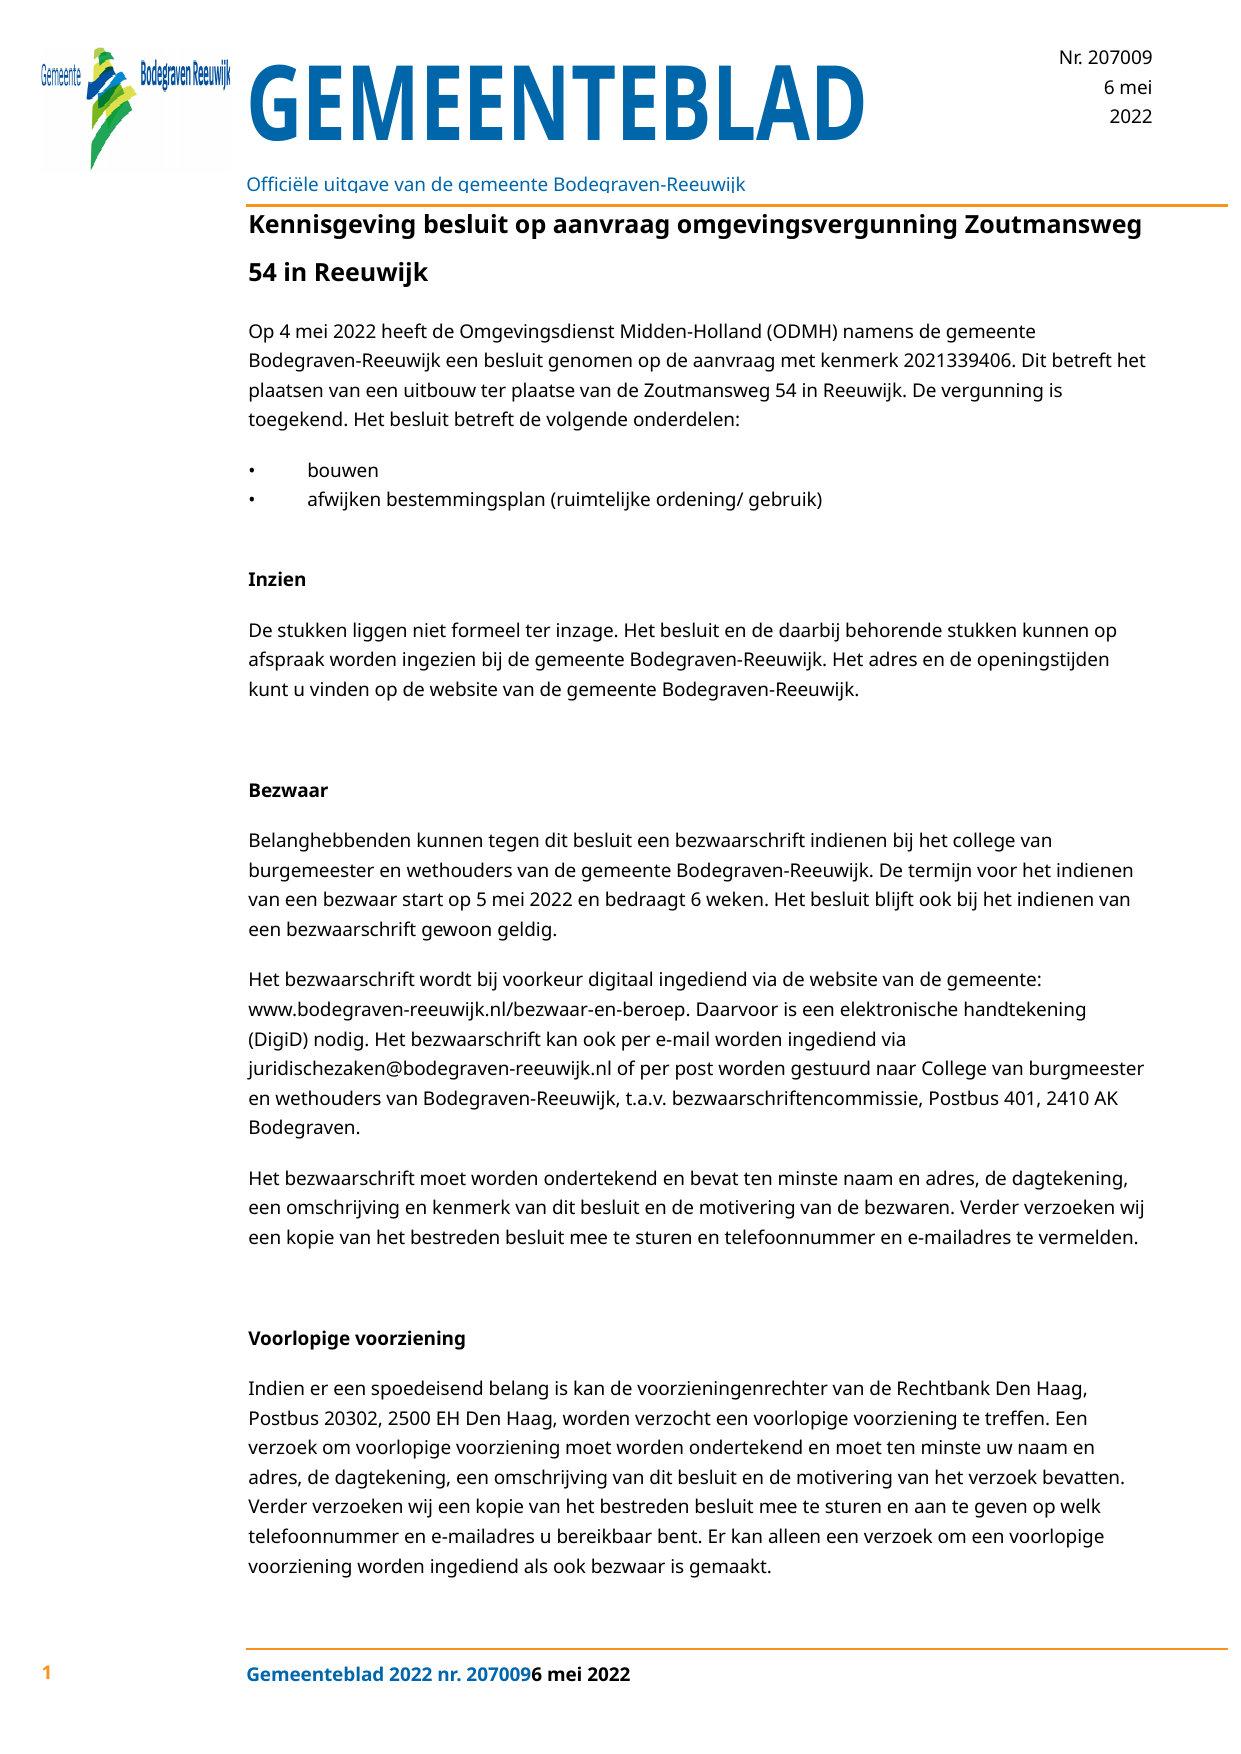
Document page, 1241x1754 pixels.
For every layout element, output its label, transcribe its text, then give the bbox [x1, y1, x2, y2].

list bouwen [248, 457, 1152, 483]
text Het bezwaarschrift moet worden ondertekend en bevat ten minste naam en adres, de dagtekening, een omschrijving en kenmerk van dit besluit en de motivering van de bezwaren. Verder verzoeken wij een kopie van het bestreden besluit mee te sturen en telefoonnummer en e-mailadres te vermelden. [248, 1165, 1152, 1250]
list afwijken bestemmingsplan (ruimtelijke ordening/ gebruik) [248, 487, 1152, 512]
text De stukken liggen niet formeel ter inzage. Het besluit en de daarbij behorende stukken kunnen op afspraak worden ingezien bij de gemeente Bodegraven-Reeuwijk. Het adres en de openingstijden kunt u vinden op de website van de gemeente Bodegraven-Reeuwijk. [248, 617, 1152, 702]
text Het bezwaarschrift wordt bij voorkeur digitaal ingediend via de website van de gemeente: www.bodegraven-reeuwijk.nl/bezwaar-en-beroep. Daarvoor is een elektronische handtekening (DigiD) nodig. Het bezwaarschrift kan ook per e-mail worden ingediend via juridischezaken@bodegraven-reeuwijk.nl of per post worden gestuurd naar College van burgmeester en wethouders van Bodegraven-Reeuwijk, t.a.v. bezwaarschriftencommissie, Postbus 401, 2410 AK Bodegraven. [248, 967, 1152, 1140]
text Bezwaar [248, 777, 1152, 803]
text Voorlopige voorziening [248, 1325, 1152, 1351]
text Belanghebbenden kunnen tegen dit besluit een bezwaarschrift indienen bij het college van burgemeester en wethouders van de gemeente Bodegraven-Reeuwijk. De termijn voor het indienen van een bezwaar start op 5 mei 2022 en bedraagt 6 weken. Het besluit blijft ook bij het indienen van een bezwaarschrift gewoon geldig. [248, 827, 1152, 942]
text Indien er een spoedeisend belang is kan de voorzieningenrechter van de Rechtbank Den Haag, Postbus 20302, 2500 EH Den Haag, worden verzocht een voorlopige voorziening te treffen. Een verzoek om voorlopige voorziening moet worden ondertekend en moet ten minste uw naam en adres, de dagtekening, een omschrijving van dit besluit en de motivering van het verzoek bevatten. Verder verzoeken wij een kopie van het bestreden besluit mee te sturen en aan te geven op welk telefoonnummer en e-mailadres u bereikbaar bent. Er kan alleen een verzoek om een voorlopige voorziening worden ingediend als ook bezwaar is gemaakt. [248, 1375, 1152, 1579]
text Inzien [248, 567, 1152, 592]
picture [41, 47, 231, 172]
text Op 4 mei 2022 heeft de Omgevingsdienst Midden-Holland (ODMH) namens de gemeente Bodegraven-Reeuwijk een besluit genomen op de aanvraag met kenmerk 2021339406. Dit betreft het plaatsen van een uitbouw ter plaatse van de Zoutmansweg 54 in Reeuwijk. De vergunning is toegekend. Het besluit betreft de volgende onderdelen: [248, 318, 1152, 432]
text Kennisgeving besluit op aanvraag omgevingsvergunning Zoutmansweg 54 in Reeuwijk [248, 207, 1152, 288]
